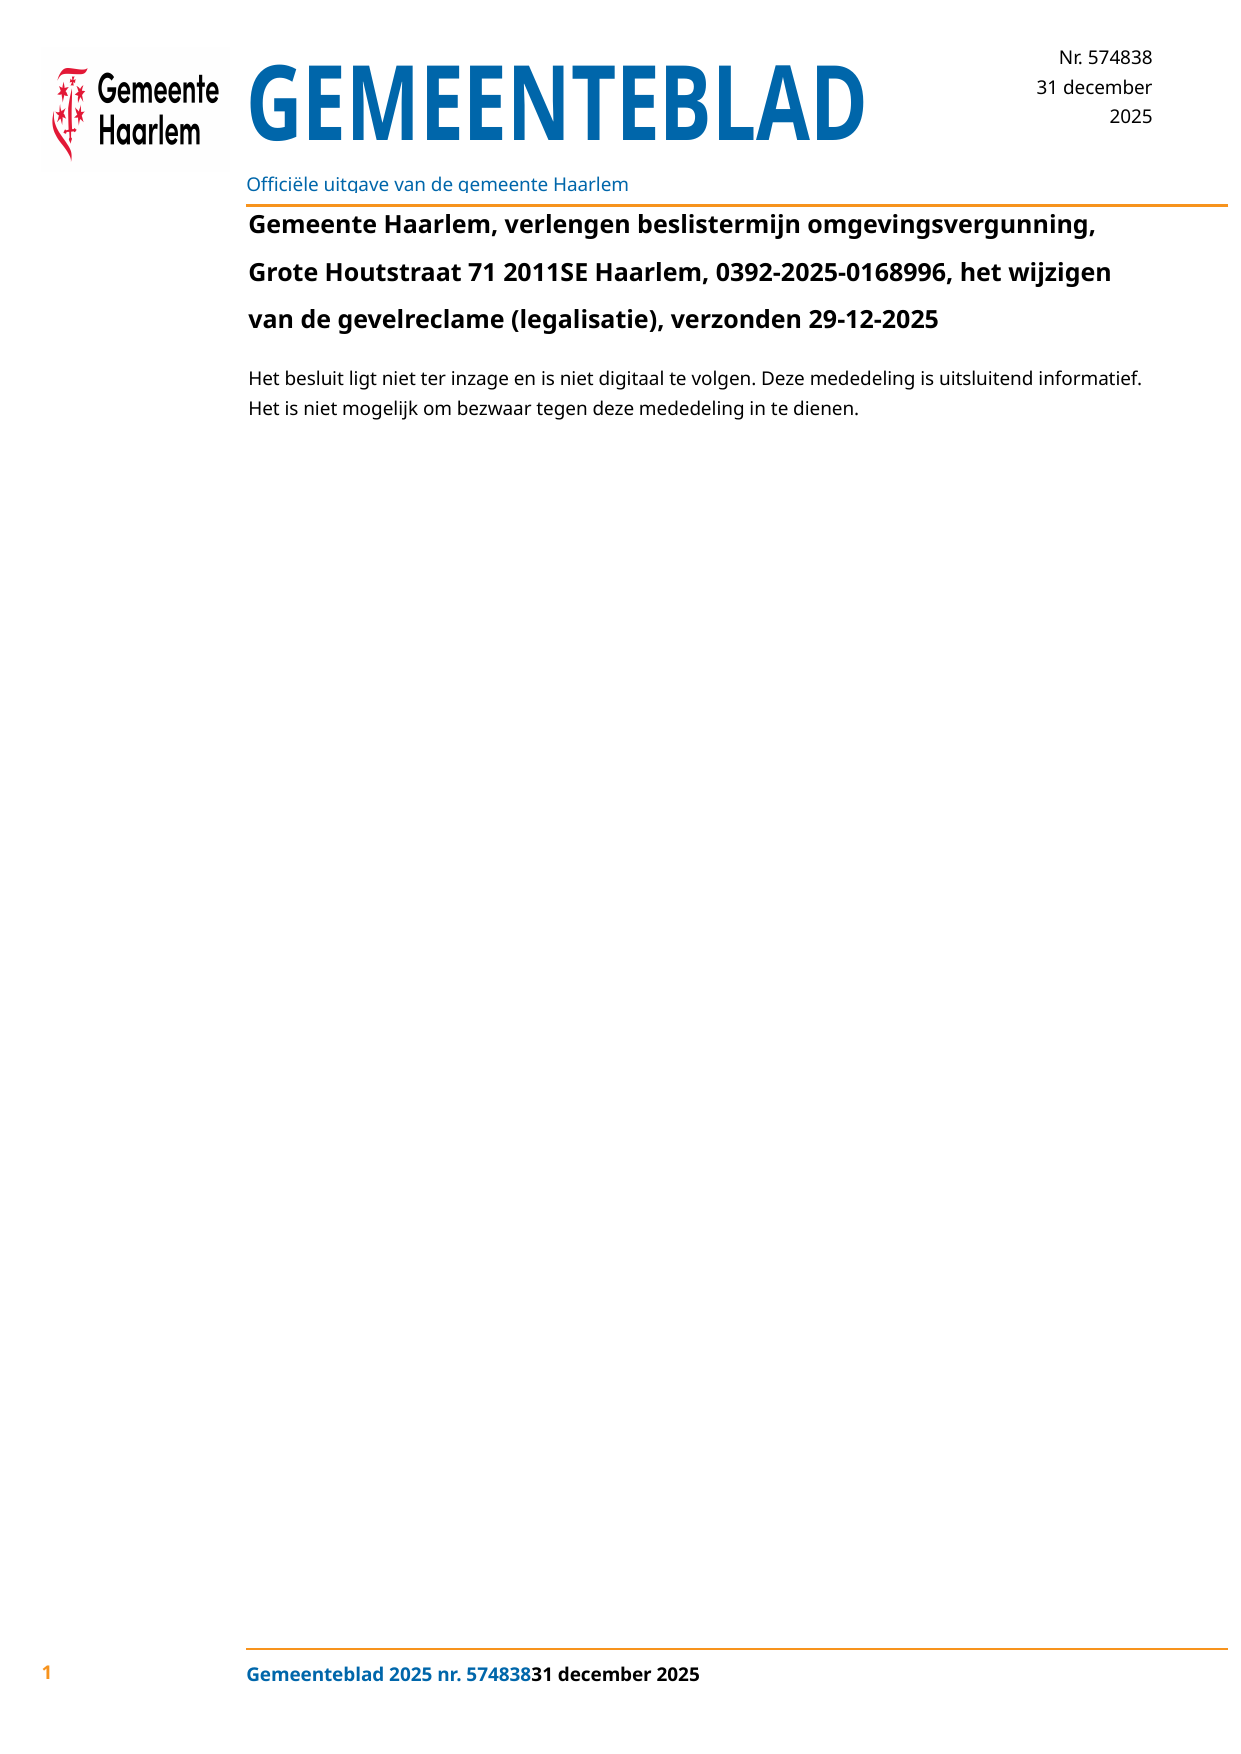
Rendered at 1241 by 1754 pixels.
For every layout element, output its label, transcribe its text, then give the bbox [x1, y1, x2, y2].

text Gemeente Haarlem, verlengen beslistermijn omgevingsvergunning, Grote Houtstraat 71 2011SE Haarlem, 0392-2025-0168996, het wijzigen van de gevelreclame (legalisatie), verzonden 29-12-2025 [248, 207, 1152, 336]
text Het besluit ligt niet ter inzage en is niet digitaal te volgen. Deze mededeling is uitsluitend informatief. Het is niet mogelijk om bezwaar tegen deze mededeling in te dienen. [248, 366, 1152, 421]
picture [41, 47, 231, 172]
